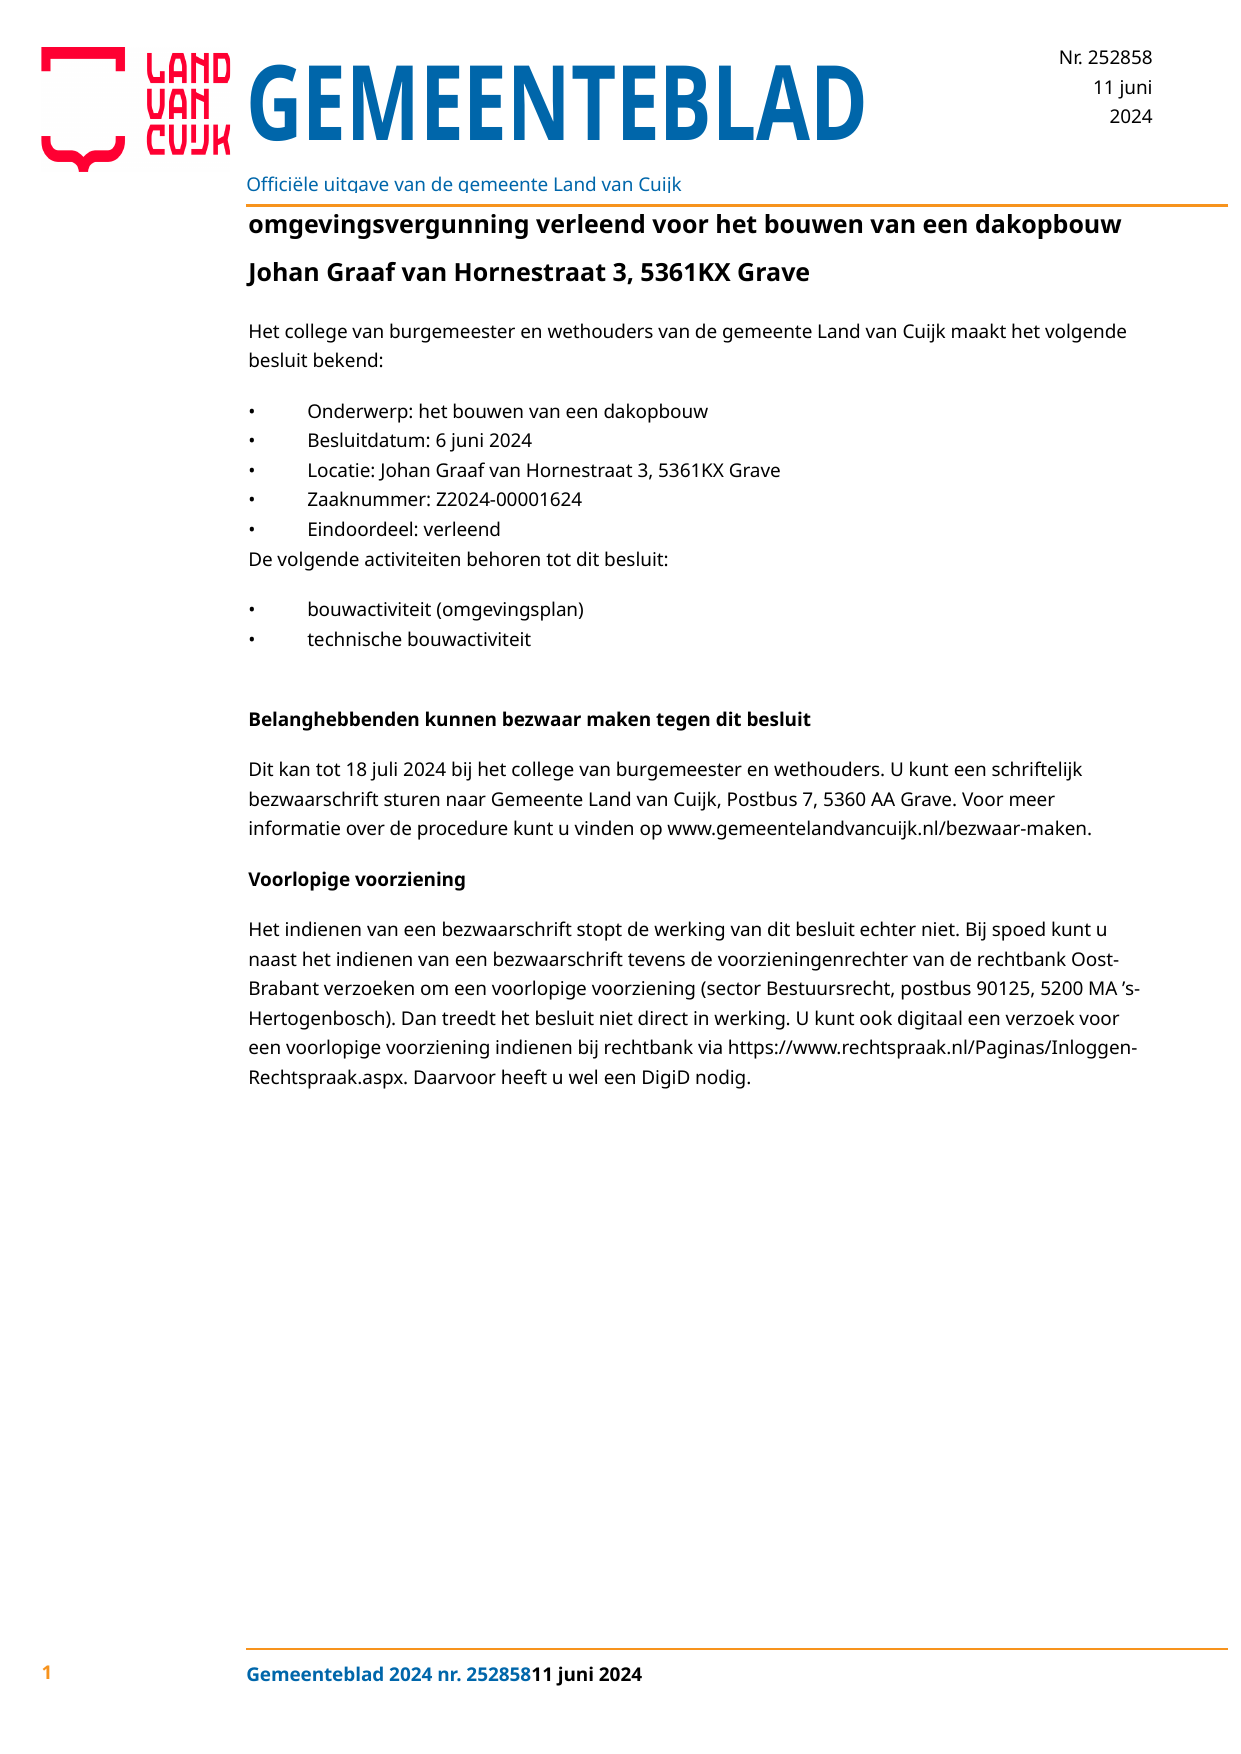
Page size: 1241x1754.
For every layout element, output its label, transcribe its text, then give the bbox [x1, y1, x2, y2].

list technische bouwactiviteit [248, 626, 1152, 652]
picture [41, 47, 231, 172]
list Eindoordeel: verleend [248, 516, 1152, 542]
list Zaaknummer: Z2024-00001624 [248, 487, 1152, 512]
text Het college van burgemeester en wethouders van de gemeente Land van Cuijk maakt het volgende besluit bekend: [248, 318, 1152, 373]
text Belanghebbenden kunnen bezwaar maken tegen dit besluit [248, 706, 1152, 732]
list Besluitdatum: 6 juni 2024 [248, 427, 1152, 453]
list Locatie: Johan Graaf van Hornestraat 3, 5361KX Grave [248, 457, 1152, 483]
text Het indienen van een bezwaarschrift stopt de werking van dit besluit echter niet. Bij spoed kunt u naast het indienen van een bezwaarschrift tevens de voorzieningenrechter van de rechtbank Oost-Brabant verzoeken om een voorlopige voorziening (sector Bestuursrecht, postbus 90125, 5200 MA ’s-Hertogenbosch). Dan treedt het besluit niet direct in werking. U kunt ook digitaal een verzoek voor een voorlopige voorziening indienen bij rechtbank via https://www.rechtspraak.nl/Paginas/Inloggen-Rechtspraak.aspx. Daarvoor heeft u wel een DigiD nodig. [248, 916, 1152, 1090]
list Onderwerp: het bouwen van een dakopbouw [248, 398, 1152, 424]
text omgevingsvergunning verleend voor het bouwen van een dakopbouw Johan Graaf van Hornestraat 3, 5361KX Grave [248, 207, 1152, 288]
text De volgende activiteiten behoren tot dit besluit: [248, 546, 1152, 572]
text Dit kan tot 18 juli 2024 bij het college van burgemeester en wethouders. U kunt een schriftelijk bezwaarschrift sturen naar Gemeente Land van Cuijk, Postbus 7, 5360 AA Grave. Voor meer informatie over de procedure kunt u vinden op www.gemeentelandvancuijk.nl/bezwaar-maken. [248, 756, 1152, 841]
list bouwactiviteit (omgevingsplan) [248, 596, 1152, 622]
text Voorlopige voorziening [248, 866, 1152, 892]
